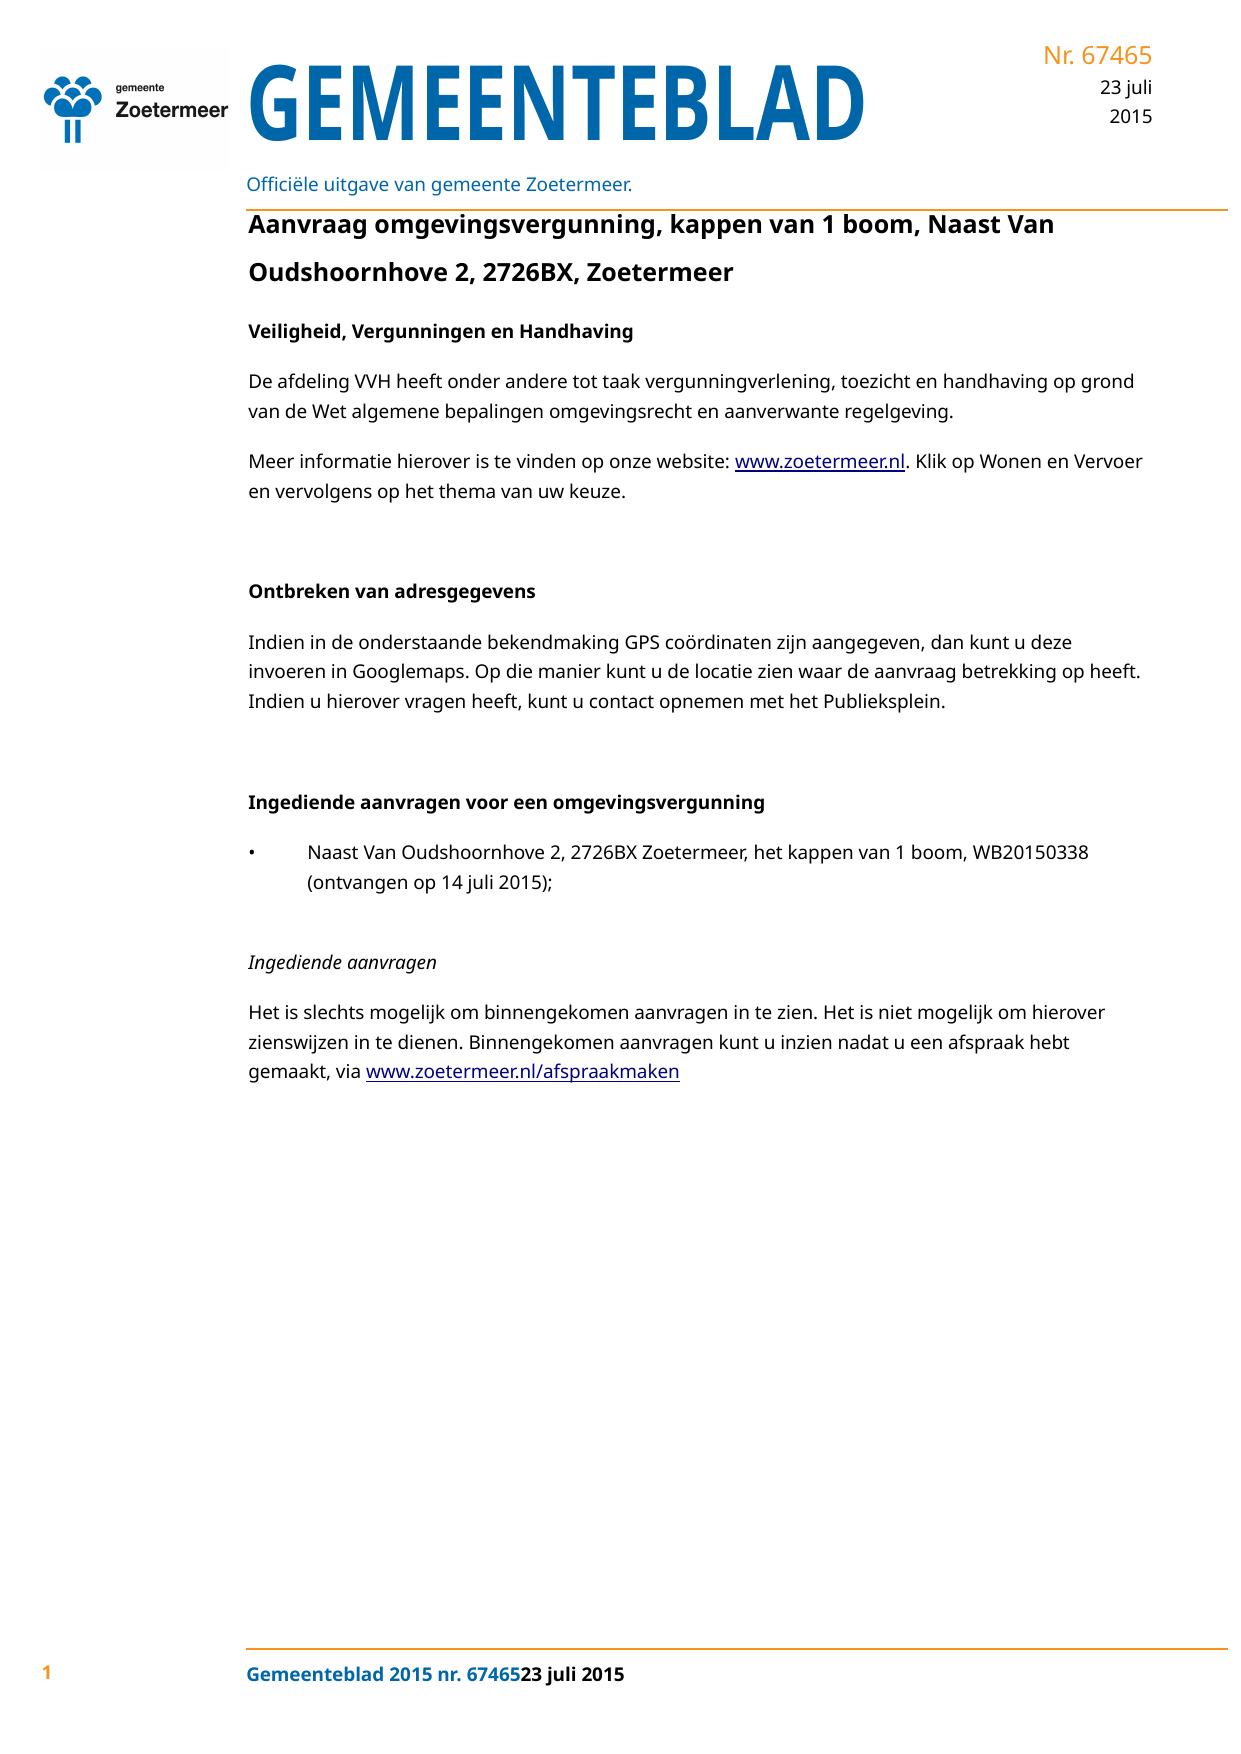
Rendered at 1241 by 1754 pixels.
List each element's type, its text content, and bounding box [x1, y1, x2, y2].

text Ontbreken van adresgegevens [248, 579, 1152, 604]
list Naast Van Oudshoornhove 2, 2726BX Zoetermeer, het kappen van 1 boom, WB20150338 (ontvangen op 14 juli 2015); [248, 839, 1152, 895]
text Meer informatie hierover is te vinden op onze website: www.zoetermeer.nl. Klik op Wonen en Vervoer en vervolgens op het thema van uw keuze. [248, 448, 1152, 504]
text Het is slechts mogelijk om binnengekomen aanvragen in te zien. Het is niet mogelijk om hierover zienswijzen in te dienen. Binnengekomen aanvragen kunt u inzien nadat u een afspraak hebt gemaakt, via www.zoetermeer.nl/afspraakmaken [248, 999, 1152, 1084]
text Ingediende aanvragen voor een omgevingsvergunning [248, 789, 1152, 815]
text Indien in de onderstaande bekendmaking GPS coördinaten zijn aangegeven, dan kunt u deze invoeren in Googlemaps. Op die manier kunt u de locatie zien waar de aanvraag betrekking op heeft. Indien u hierover vragen heeft, kunt u contact opnemen met het Publieksplein. [248, 629, 1152, 714]
text Veiligheid, Vergunningen en Handhaving [248, 318, 1152, 344]
picture [41, 47, 231, 172]
text Ingediende aanvragen [248, 949, 1152, 975]
text Aanvraag omgevingsvergunning, kappen van 1 boom, Naast Van Oudshoornhove 2, 2726BX, Zoetermeer [248, 211, 1152, 288]
text De afdeling VVH heeft onder andere tot taak vergunningverlening, toezicht en handhaving op grond van de Wet algemene bepalingen omgevingsrecht en aanverwante regelgeving. [248, 368, 1152, 424]
